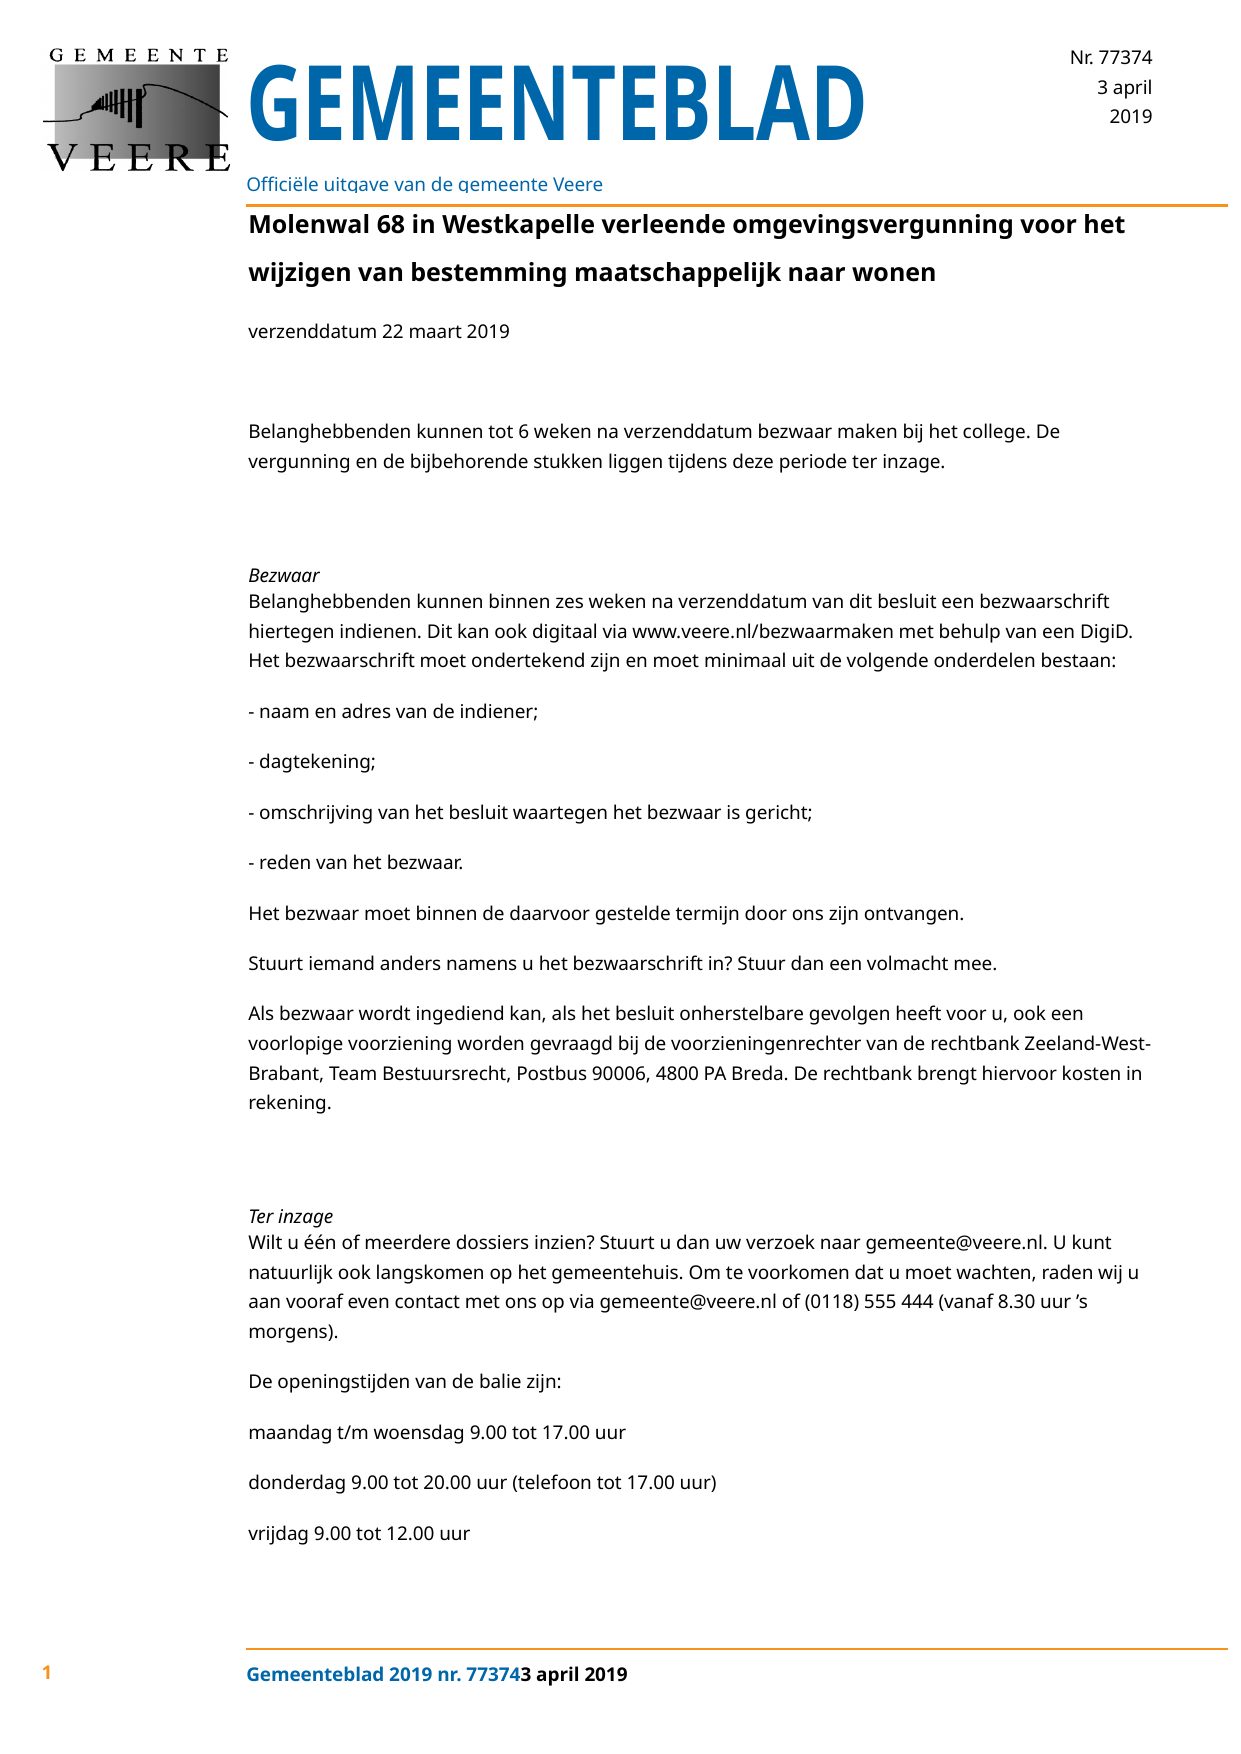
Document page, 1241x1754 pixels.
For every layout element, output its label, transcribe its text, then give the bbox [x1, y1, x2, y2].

text - reden van het bezwaar. [248, 849, 1152, 875]
text - omschrijving van het besluit waartegen het bezwaar is gericht; [248, 799, 1152, 824]
text Ter inzage [248, 1204, 1152, 1229]
text De openingstijden van de balie zijn: [248, 1368, 1152, 1394]
text Het bezwaar moet binnen de daarvoor gestelde termijn door ons zijn ontvangen. [248, 900, 1152, 925]
text - naam en adres van de indiener; [248, 698, 1152, 724]
text - dagtekening; [248, 748, 1152, 774]
text maandag t/m woensdag 9.00 tot 17.00 uur [248, 1419, 1152, 1445]
text verzenddatum 22 maart 2019 [248, 318, 1152, 344]
text Molenwal 68 in Westkapelle verleende omgevingsvergunning voor het wijzigen van bestemming maatschappelijk naar wonen [248, 207, 1152, 288]
text Als bezwaar wordt ingediend kan, als het besluit onherstelbare gevolgen heeft voor u, ook een voorlopige voorziening worden gevraagd bij de voorzieningenrechter van de rechtbank Zeeland-West-Brabant, Team Bestuursrecht, Postbus 90006, 4800 PA Breda. De rechtbank brengt hiervoor kosten in rekening. [248, 1001, 1152, 1115]
text Bezwaar [248, 563, 1152, 588]
text Belanghebbenden kunnen tot 6 weken na verzenddatum bezwaar maken bij het college. De vergunning en de bijbehorende stukken liggen tijdens deze periode ter inzage. [248, 419, 1152, 474]
picture [41, 47, 231, 172]
text vrijdag 9.00 tot 12.00 uur [248, 1520, 1152, 1546]
text Stuurt iemand anders namens u het bezwaarschrift in? Stuur dan een volmacht mee. [248, 950, 1152, 976]
text donderdag 9.00 tot 20.00 uur (telefoon tot 17.00 uur) [248, 1469, 1152, 1495]
text Belanghebbenden kunnen binnen zes weken na verzenddatum van dit besluit een bezwaarschrift hiertegen indienen. Dit kan ook digitaal via www.veere.nl/bezwaarmaken met behulp van een DigiD. Het bezwaarschrift moet ondertekend zijn en moet minimaal uit de volgende onderdelen bestaan: [248, 588, 1152, 673]
text Wilt u één of meerdere dossiers inzien? Stuurt u dan uw verzoek naar gemeente@veere.nl. U kunt natuurlijk ook langskomen op het gemeentehuis. Om te voorkomen dat u moet wachten, raden wij u aan vooraf even contact met ons op via gemeente@veere.nl of (0118) 555 444 (vanaf 8.30 uur ’s morgens). [248, 1229, 1152, 1344]
